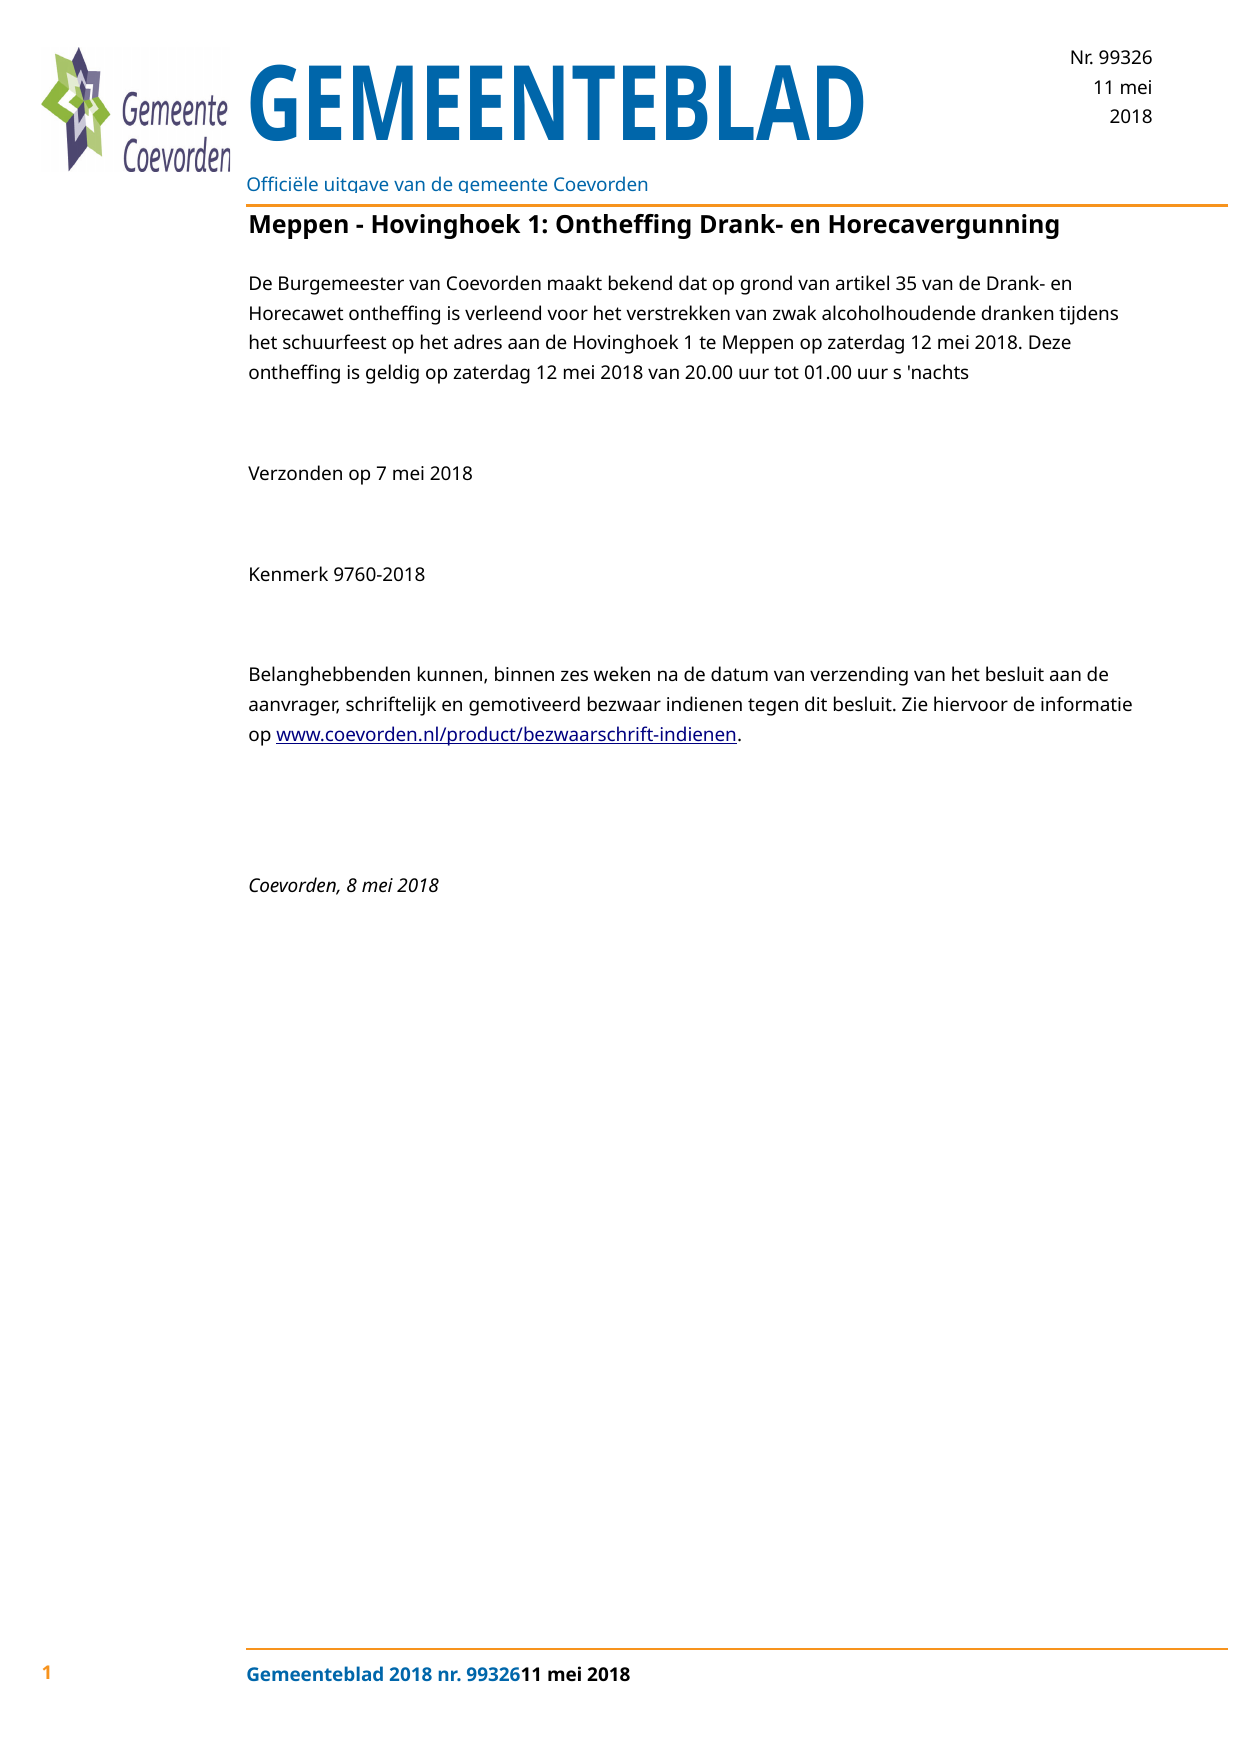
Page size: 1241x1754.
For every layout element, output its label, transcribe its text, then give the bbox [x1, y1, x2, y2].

text Meppen - Hovinghoek 1: Ontheffing Drank- en Horecavergunning [248, 207, 1152, 241]
text Coevorden, 8 mei 2018 [248, 872, 1152, 898]
text Verzonden op 7 mei 2018 [248, 460, 1152, 486]
text Belanghebbenden kunnen, binnen zes weken na de datum van verzending van het besluit aan de aanvrager, schriftelijk en gemotiveerd bezwaar indienen tegen dit besluit. Zie hiervoor de informatie op www.coevorden.nl/product/bezwaarschrift-indienen. [248, 662, 1152, 746]
picture [41, 47, 231, 172]
text De Burgemeester van Coevorden maakt bekend dat op grond van artikel 35 van de Drank- en Horecawet ontheffing is verleend voor het verstrekken van zwak alcoholhoudende dranken tijdens het schuurfeest op het adres aan de Hovinghoek 1 te Meppen op zaterdag 12 mei 2018. Deze ontheffing is geldig op zaterdag 12 mei 2018 van 20.00 uur tot 01.00 uur s 'nachts [248, 270, 1152, 385]
text Kenmerk 9760-2018 [248, 561, 1152, 586]
